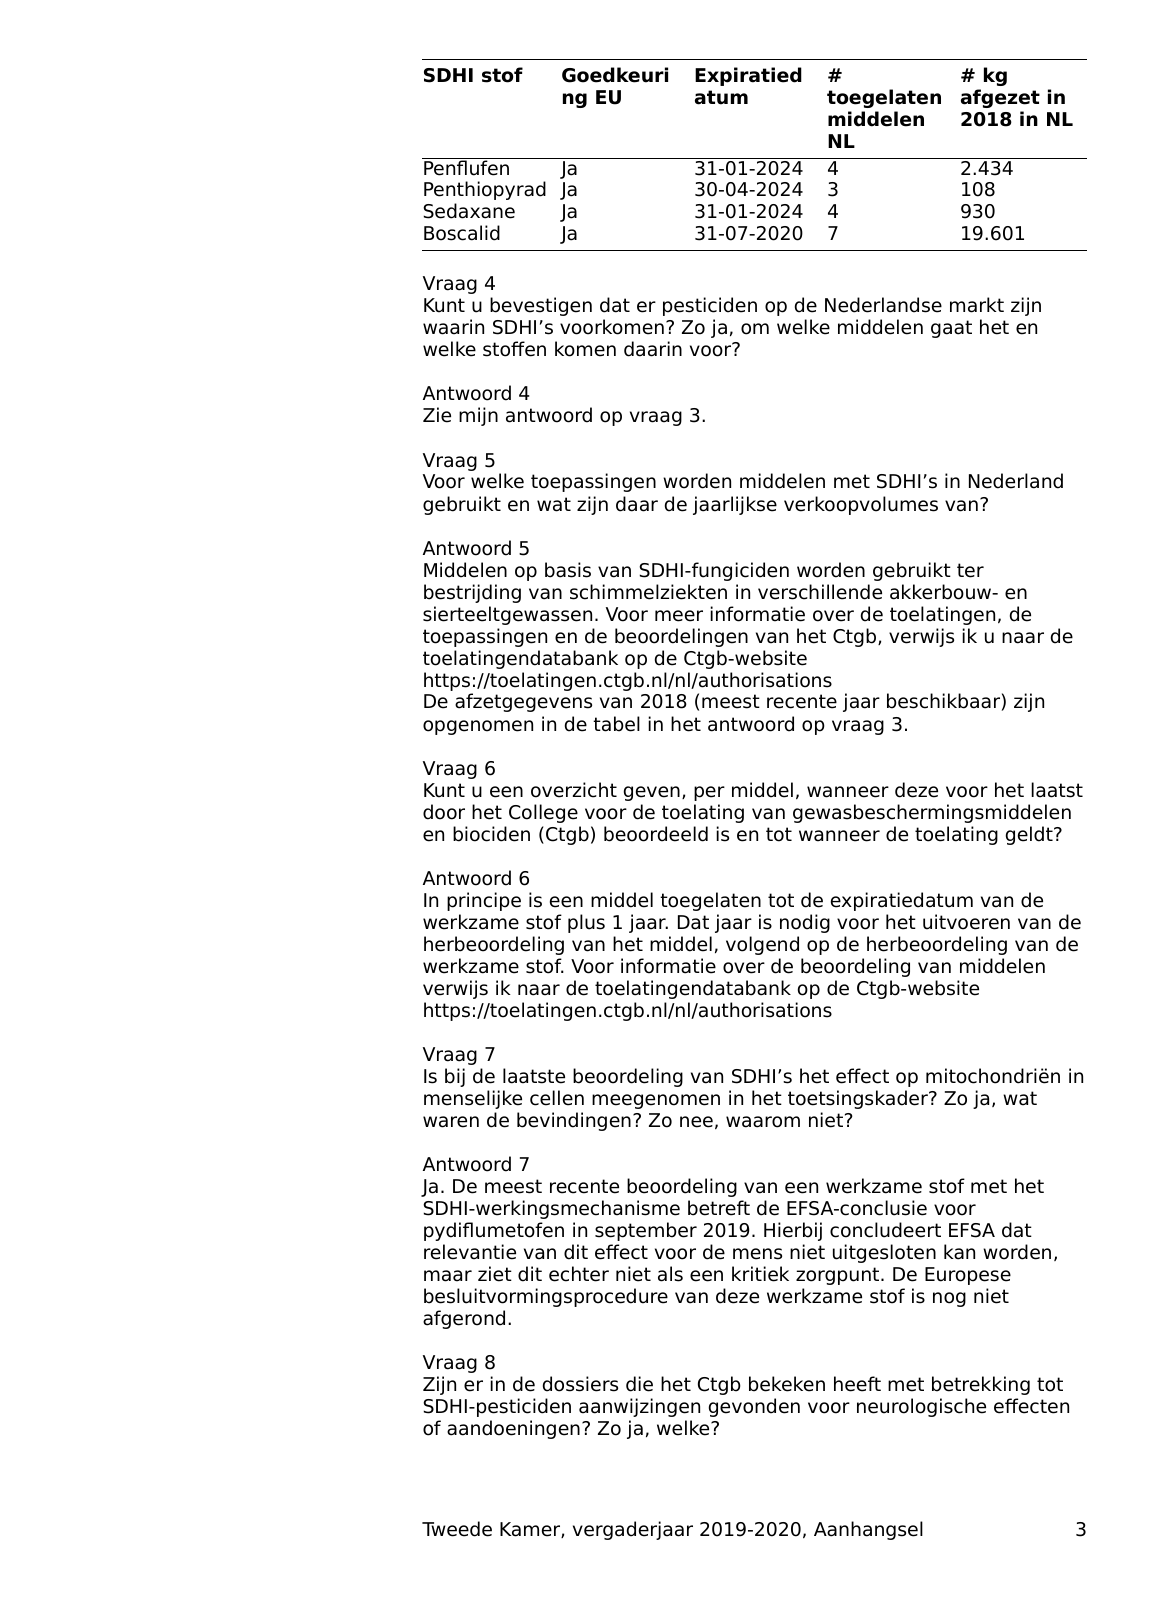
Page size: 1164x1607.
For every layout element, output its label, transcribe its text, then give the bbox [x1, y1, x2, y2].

text Vraag 4 [422, 273, 1087, 295]
table_header Goedkeuring EU [555, 60, 688, 157]
table_header # toegelaten middelen NL [821, 60, 954, 157]
table_cell 31-01-2024 [688, 159, 821, 179]
text Zie mijn antwoord op vraag 3. [422, 405, 1087, 427]
table_cell Boscalid [422, 223, 555, 250]
text Antwoord 6 [422, 868, 1087, 890]
text De afzetgegevens van 2018 (meest recente jaar beschikbaar) zijn opgenomen in de tabel in het antwoord op vraag 3. [422, 691, 1087, 735]
text Kunt u bevestigen dat er pesticiden op de Nederlandse markt zijn waarin SDHI’s voorkomen? Zo ja, om welke middelen gaat het en welke stoffen komen daarin voor? [422, 295, 1087, 361]
table_cell 7 [821, 223, 954, 250]
table_cell Penflufen [422, 159, 555, 179]
table_header SDHI stof [422, 60, 555, 157]
table_cell 4 [821, 159, 954, 179]
text Is bij de laatste beoordeling van SDHI’s het effect op mitochondriën in menselijke cellen meegenomen in het toetsingskader? Zo ja, wat waren de bevindingen? Zo nee, waarom niet? [422, 1066, 1087, 1132]
table_cell 31-01-2024 [688, 201, 821, 223]
text Voor welke toepassingen worden middelen met SDHI’s in Nederland gebruikt en wat zijn daar de jaarlijkse verkoopvolumes van? [422, 471, 1087, 515]
table_cell Penthiopyrad [422, 179, 555, 201]
text Vraag 5 [422, 449, 1087, 471]
text Antwoord 5 [422, 538, 1087, 559]
table_cell Ja [555, 223, 688, 250]
text Kunt u een overzicht geven, per middel, wanneer deze voor het laatst door het College voor de toelating van gewasbeschermingsmiddelen en biociden (Ctgb) beoordeeld is en tot wanneer de toelating geldt? [422, 779, 1087, 846]
text Vraag 6 [422, 758, 1087, 779]
text Antwoord 4 [422, 383, 1087, 405]
table_cell 4 [821, 201, 954, 223]
text Antwoord 7 [422, 1154, 1087, 1176]
text Vraag 7 [422, 1044, 1087, 1066]
table_cell 3 [821, 179, 954, 201]
table_cell 2.434 [954, 159, 1087, 179]
table_cell 930 [954, 201, 1087, 223]
table_cell 19.601 [954, 223, 1087, 250]
table_header # kg afgezet in 2018 in NL [954, 60, 1087, 157]
table_cell 108 [954, 179, 1087, 201]
text Zijn er in de dossiers die het Ctgb bekeken heeft met betrekking tot SDHI-pesticiden aanwijzingen gevonden voor neurologische effecten of aandoeningen? Zo ja, welke? [422, 1374, 1087, 1440]
table_cell Ja [555, 201, 688, 223]
table_cell 30-04-2024 [688, 179, 821, 201]
table_header Expiratiedatum [688, 60, 821, 157]
text Middelen op basis van SDHI-fungiciden worden gebruikt ter bestrijding van schimmelziekten in verschillende akkerbouw- en sierteeltgewassen. Voor meer informatie over de toelatingen, de toepassingen en de beoordelingen van het Ctgb, verwijs ik u naar de toelatingendatabank op de Ctgb-website https://toelatingen.ctgb.nl/nl/authorisations [422, 559, 1087, 691]
text Ja. De meest recente beoordeling van een werkzame stof met het SDHI-werkingsmechanisme betreft de EFSA-conclusie voor pydiflumetofen in september 2019. Hierbij concludeert EFSA dat relevantie van dit effect voor de mens niet uitgesloten kan worden, maar ziet dit echter niet als een kritiek zorgpunt. De Europese besluitvormingsprocedure van deze werkzame stof is nog niet afgerond. [422, 1176, 1087, 1330]
text Vraag 8 [422, 1352, 1087, 1374]
table_cell Ja [555, 159, 688, 179]
text In principe is een middel toegelaten tot de expiratiedatum van de werkzame stof plus 1 jaar. Dat jaar is nodig voor het uitvoeren van de herbeoordeling van het middel, volgend op de herbeoordeling van de werkzame stof. Voor informatie over de beoordeling van middelen verwijs ik naar de toelatingendatabank op de Ctgb-website https://toelatingen.ctgb.nl/nl/authorisations [422, 890, 1087, 1022]
table_cell Sedaxane [422, 201, 555, 223]
table_cell Ja [555, 179, 688, 201]
table_cell 31-07-2020 [688, 223, 821, 250]
